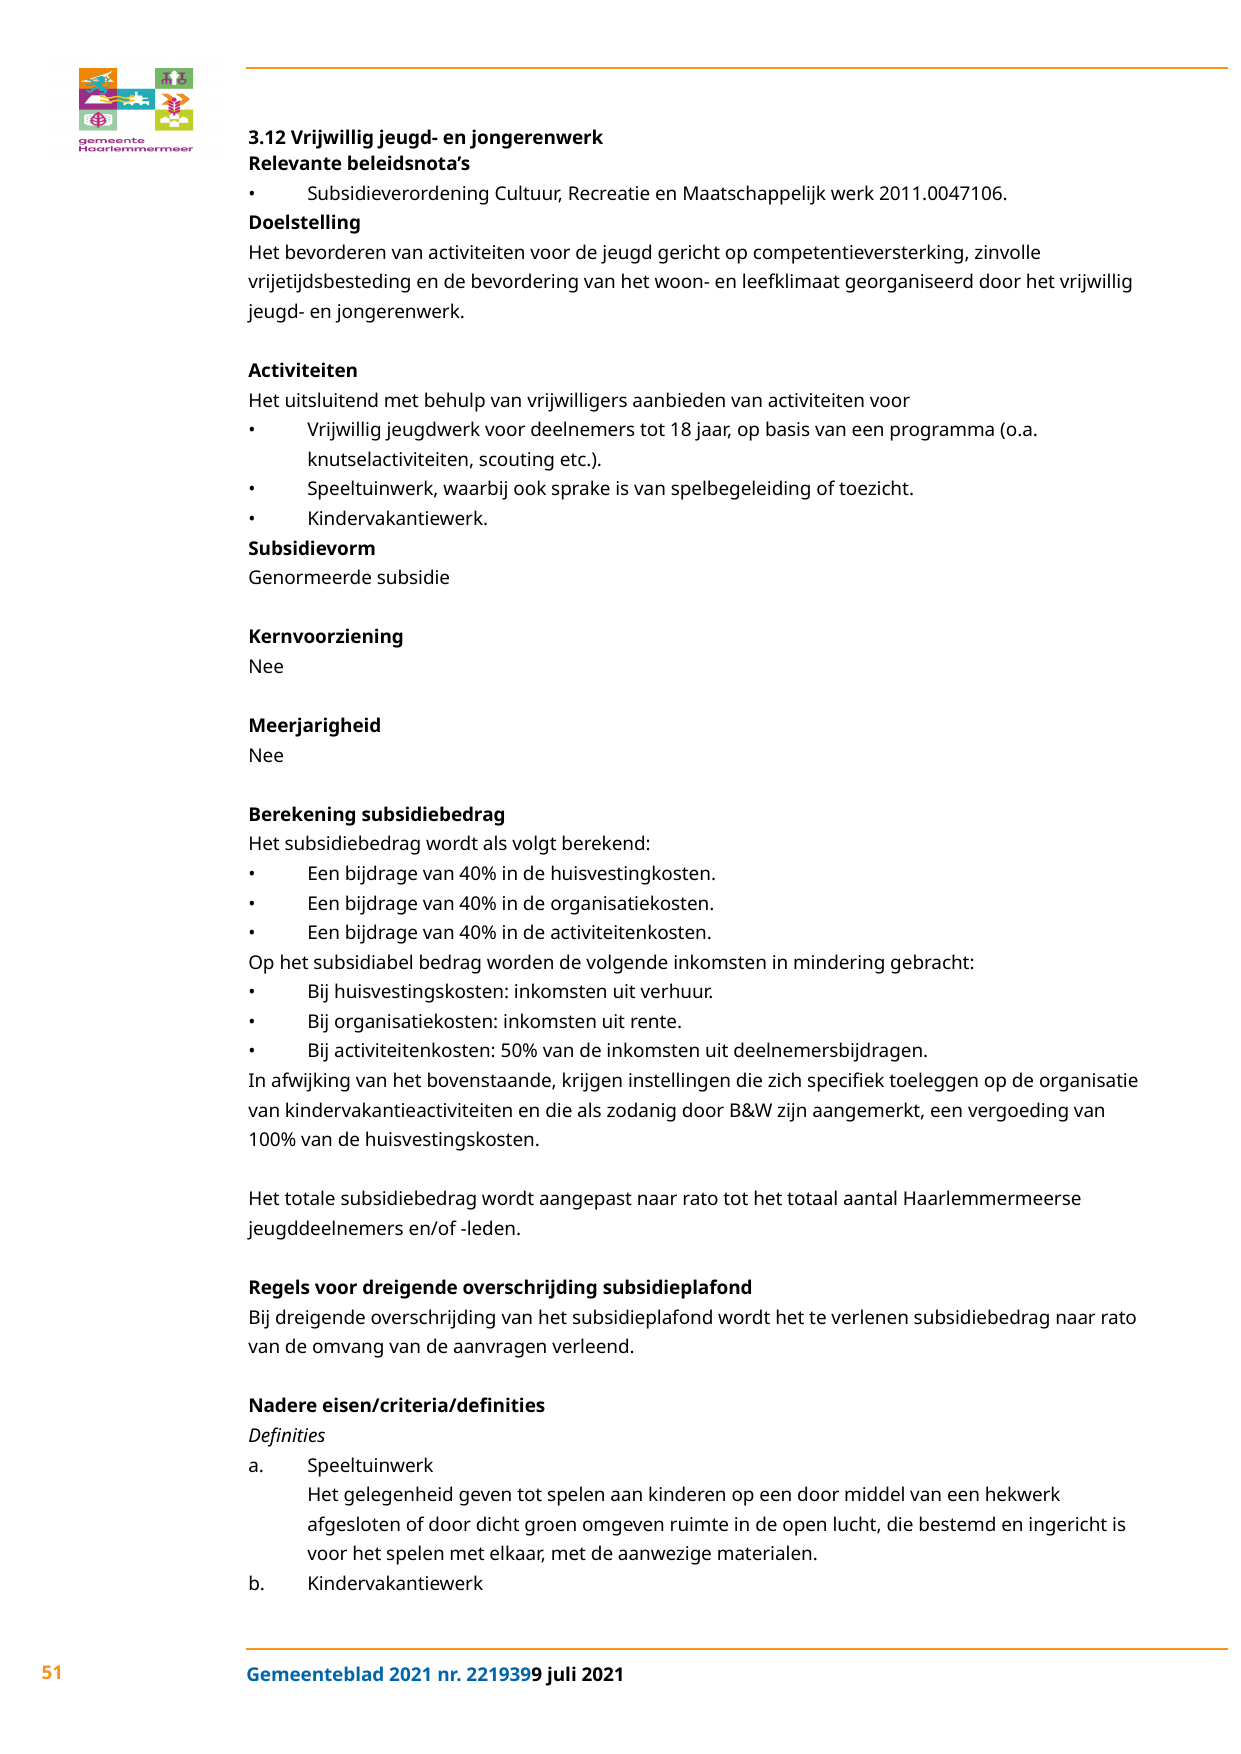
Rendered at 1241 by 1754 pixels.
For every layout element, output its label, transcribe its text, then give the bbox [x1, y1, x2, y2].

list Vrijwillig jeugdwerk voor deelnemers tot 18 jaar, op basis van een programma (o.a. knutselactiviteiten, scouting etc.). [248, 416, 1152, 472]
list Een bijdrage van 40% in de activiteitenkosten. [248, 919, 1152, 945]
list Bij huisvestingskosten: inkomsten uit verhuur. [248, 978, 1152, 1004]
text Het uitsluitend met behulp van vrijwilligers aanbieden van activiteiten voor [248, 387, 1152, 412]
text Regels voor dreigende overschrijding subsidieplafond [248, 1274, 1152, 1300]
text In afwijking van het bovenstaande, krijgen instellingen die zich specifiek toeleggen op de organisatie van kindervakantieactiviteiten en die als zodanig door B&W zijn aangemerkt, een vergoeding van 100% van de huisvestingskosten. [248, 1067, 1152, 1152]
text Doelstelling [248, 209, 1152, 235]
text Nee [248, 742, 1152, 767]
list Bij organisatiekosten: inkomsten uit rente. [248, 1008, 1152, 1034]
list Kindervakantiewerk [248, 1570, 1152, 1596]
text Bij dreigende overschrijding van het subsidieplafond wordt het te verlenen subsidiebedrag naar rato van de omvang van de aanvragen verleend. [248, 1304, 1152, 1359]
text Op het subsidiabel bedrag worden de volgende inkomsten in mindering gebracht: [248, 949, 1152, 974]
list Kindervakantiewerk. [248, 505, 1152, 531]
text Nadere eisen/criteria/definities [248, 1393, 1152, 1418]
text 3.12 Vrijwillig jeugd- en jongerenwerk [248, 124, 1152, 150]
list Een bijdrage van 40% in de organisatiekosten. [248, 890, 1152, 915]
text Nee [248, 653, 1152, 679]
text Het subsidiebedrag wordt als volgt berekend: [248, 831, 1152, 856]
text Het totale subsidiebedrag wordt aangepast naar rato tot het totaal aantal Haarlemmermeerse jeugddeelnemers en/of -leden. [248, 1186, 1152, 1241]
list Het gelegenheid geven tot spelen aan kinderen op een door middel van een hekwerk afgesloten of door dicht groen omgeven ruimte in de open lucht, die bestemd en ingericht is voor het spelen met elkaar, met de aanwezige materialen. [248, 1481, 1152, 1566]
list Subsidieverordening Cultuur, Recreatie en Maatschappelijk werk 2011.0047106. [248, 180, 1152, 205]
list Bij activiteitenkosten: 50% van de inkomsten uit deelnemersbijdragen. [248, 1038, 1152, 1063]
list Een bijdrage van 40% in de huisvestingkosten. [248, 860, 1152, 886]
text Meerjarigheid [248, 712, 1152, 738]
text Kernvoorziening [248, 623, 1152, 649]
picture [41, 47, 231, 172]
text Genormeerde subsidie [248, 564, 1152, 590]
text Definities [248, 1422, 1152, 1448]
text Het bevorderen van activiteiten voor de jeugd gericht op competentieversterking, zinvolle vrijetijdsbesteding en de bevordering van het woon- en leefklimaat georganiseerd door het vrijwillig jeugd- en jongerenwerk. [248, 239, 1152, 324]
text Activiteiten [248, 357, 1152, 383]
list Speeltuinwerk [248, 1452, 1152, 1477]
list Speeltuinwerk, waarbij ook sprake is van spelbegeleiding of toezicht. [248, 476, 1152, 501]
text Subsidievorm [248, 535, 1152, 560]
text Berekening subsidiebedrag [248, 801, 1152, 827]
text Relevante beleidsnota’s [248, 150, 1152, 176]
